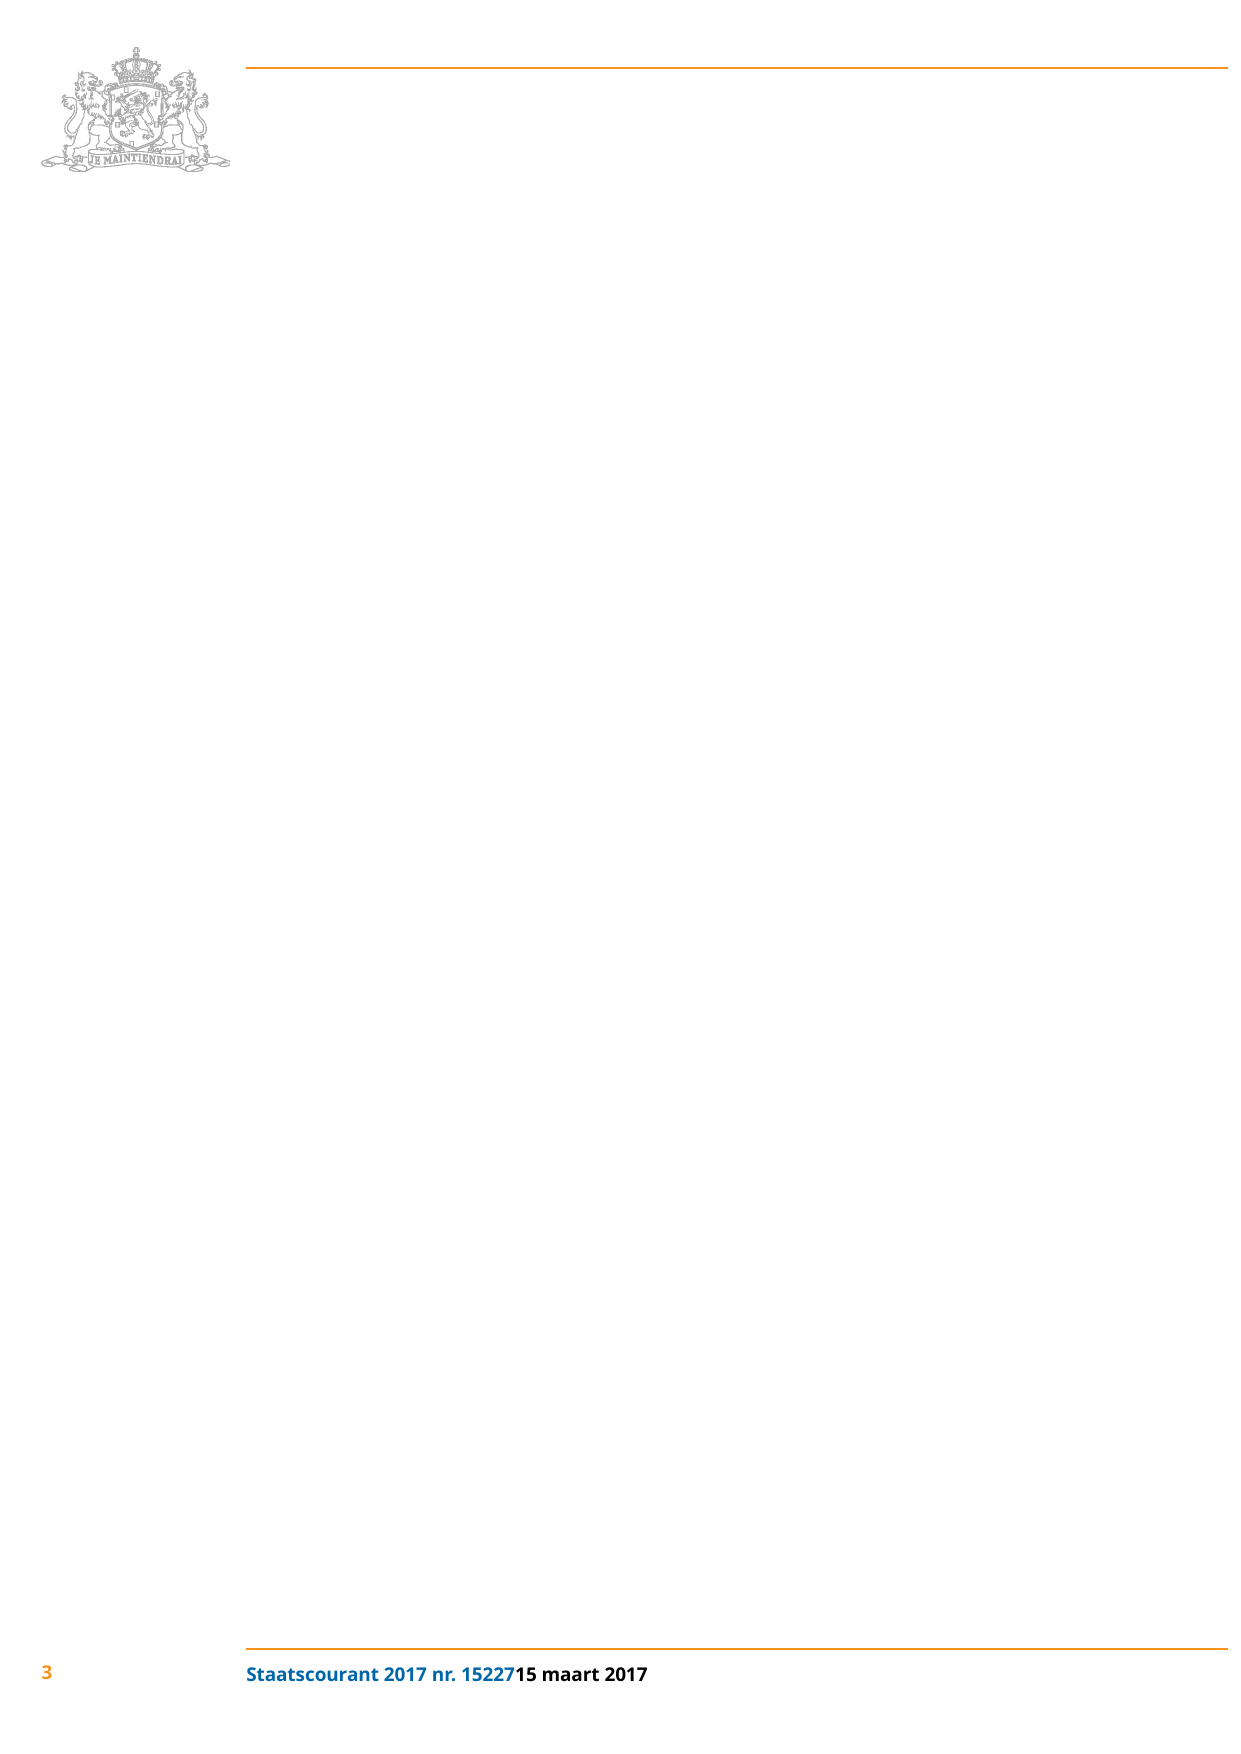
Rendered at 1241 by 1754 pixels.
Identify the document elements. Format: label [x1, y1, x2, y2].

picture [41, 47, 231, 172]
